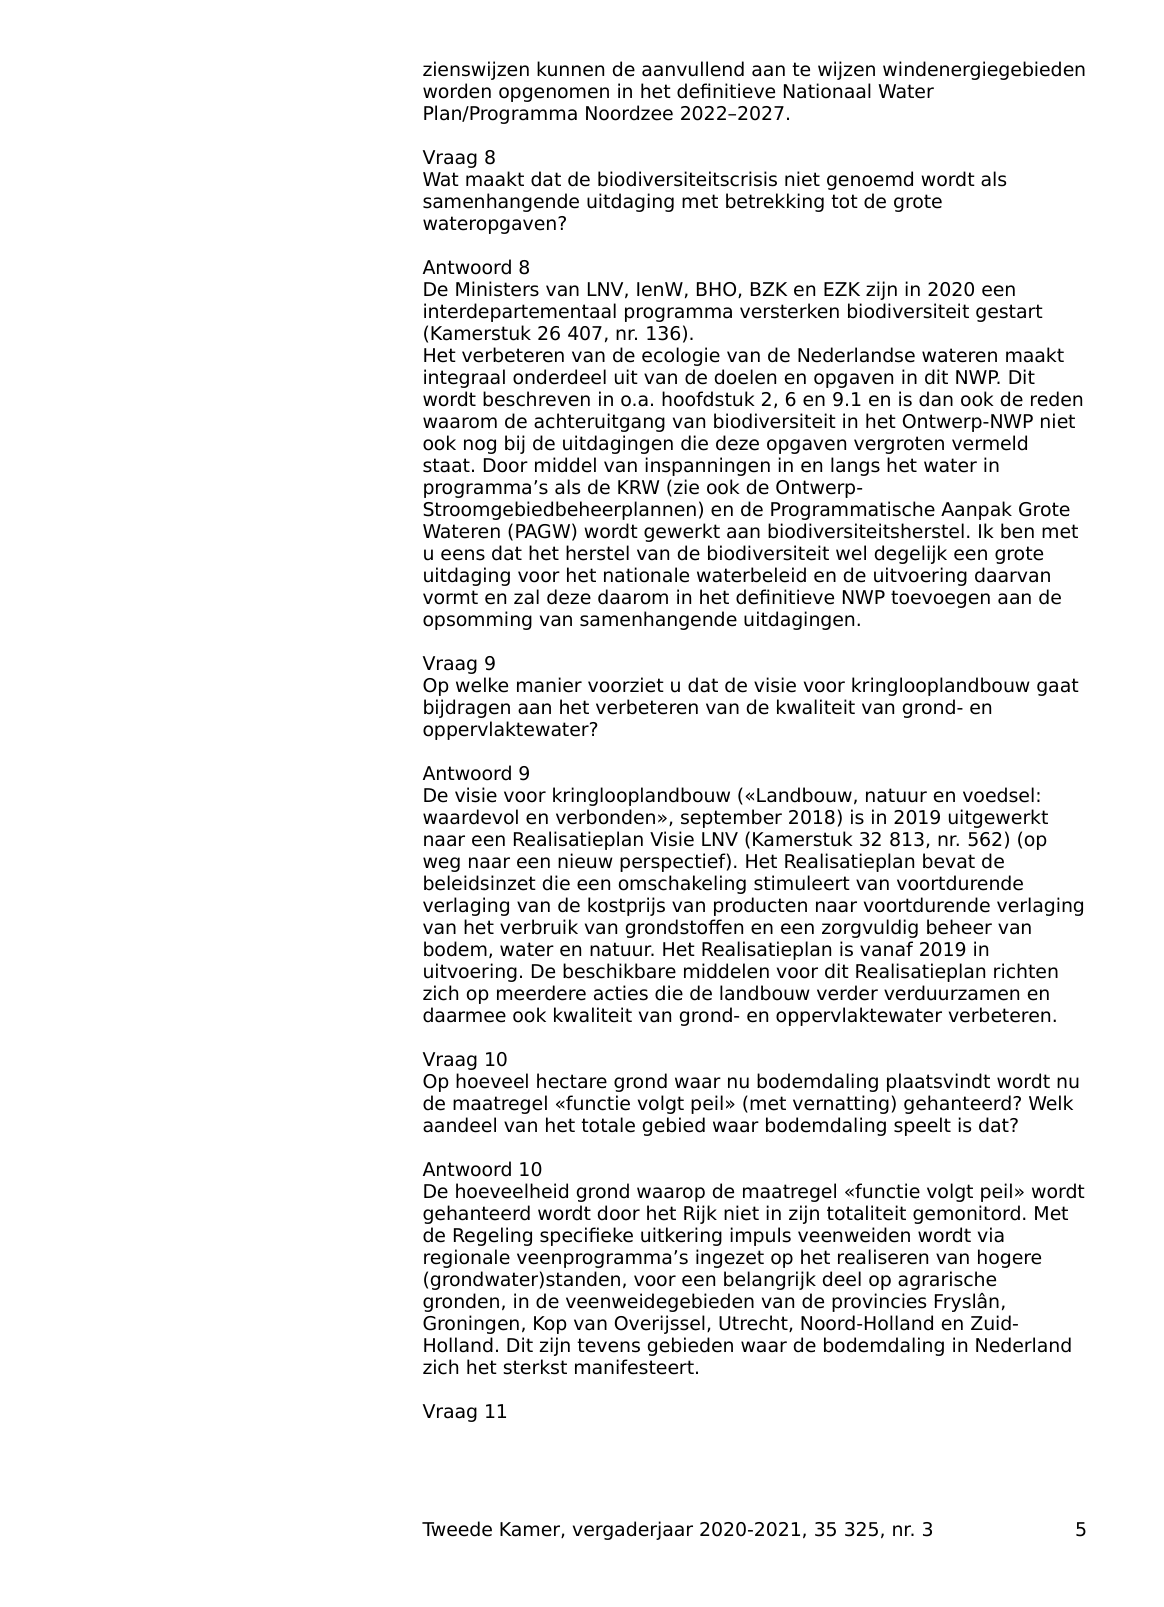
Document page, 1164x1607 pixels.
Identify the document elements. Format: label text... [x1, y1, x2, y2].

text Vraag 11 [422, 1401, 1087, 1423]
text Vraag 9 [422, 653, 1087, 675]
text Vraag 10 [422, 1049, 1087, 1071]
text zienswijzen kunnen de aanvullend aan te wijzen windenergiegebieden worden opgenomen in het definitieve Nationaal Water Plan/Programma Noordzee 2022–2027. [422, 59, 1087, 125]
text De visie voor kringlooplandbouw («Landbouw, natuur en voedsel: waardevol en verbonden», september 2018) is in 2019 uitgewerkt naar een Realisatieplan Visie LNV (Kamerstuk 32 813, nr. 562) (op weg naar een nieuw perspectief). Het Realisatieplan bevat de beleidsinzet die een omschakeling stimuleert van voortdurende verlaging van de kostprijs van producten naar voortdurende verlaging van het verbruik van grondstoffen en een zorgvuldig beheer van bodem, water en natuur. Het Realisatieplan is vanaf 2019 in uitvoering. De beschikbare middelen voor dit Realisatieplan richten zich op meerdere acties die de landbouw verder verduurzamen en daarmee ook kwaliteit van grond- en oppervlaktewater verbeteren. [422, 785, 1087, 1027]
text Het verbeteren van de ecologie van de Nederlandse wateren maakt integraal onderdeel uit van de doelen en opgaven in dit NWP. Dit wordt beschreven in o.a. hoofdstuk 2, 6 en 9.1 en is dan ook de reden waarom de achteruitgang van biodiversiteit in het Ontwerp-NWP niet ook nog bij de uitdagingen die deze opgaven vergroten vermeld staat. Door middel van inspanningen in en langs het water in programma’s als de KRW (zie ook de Ontwerp-Stroomgebiedbeheerplannen) en de Programmatische Aanpak Grote Wateren (PAGW) wordt gewerkt aan biodiversiteitsherstel. Ik ben met u eens dat het herstel van de biodiversiteit wel degelijk een grote uitdaging voor het nationale waterbeleid en de uitvoering daarvan vormt en zal deze daarom in het definitieve NWP toevoegen aan de opsomming van samenhangende uitdagingen. [422, 345, 1087, 631]
text Wat maakt dat de biodiversiteitscrisis niet genoemd wordt als samenhangende uitdaging met betrekking tot de grote wateropgaven? [422, 169, 1087, 235]
text Antwoord 9 [422, 763, 1087, 785]
text Vraag 8 [422, 147, 1087, 169]
text Op hoeveel hectare grond waar nu bodemdaling plaatsvindt wordt nu de maatregel «functie volgt peil» (met vernatting) gehanteerd? Welk aandeel van het totale gebied waar bodemdaling speelt is dat? [422, 1071, 1087, 1137]
text Antwoord 8 [422, 257, 1087, 279]
text De hoeveelheid grond waarop de maatregel «functie volgt peil» wordt gehanteerd wordt door het Rijk niet in zijn totaliteit gemonitord. Met de Regeling specifieke uitkering impuls veenweiden wordt via regionale veenprogramma’s ingezet op het realiseren van hogere (grondwater)standen, voor een belangrijk deel op agrarische gronden, in de veenweidegebieden van de provincies Fryslân, Groningen, Kop van Overijssel, Utrecht, Noord-Holland en Zuid-Holland. Dit zijn tevens gebieden waar de bodemdaling in Nederland zich het sterkst manifesteert. [422, 1181, 1087, 1379]
text Antwoord 10 [422, 1159, 1087, 1181]
text De Ministers van LNV, IenW, BHO, BZK en EZK zijn in 2020 een interdepartementaal programma versterken biodiversiteit gestart (Kamerstuk 26 407, nr. 136). [422, 279, 1087, 345]
text Op welke manier voorziet u dat de visie voor kringlooplandbouw gaat bijdragen aan het verbeteren van de kwaliteit van grond- en oppervlaktewater? [422, 675, 1087, 741]
